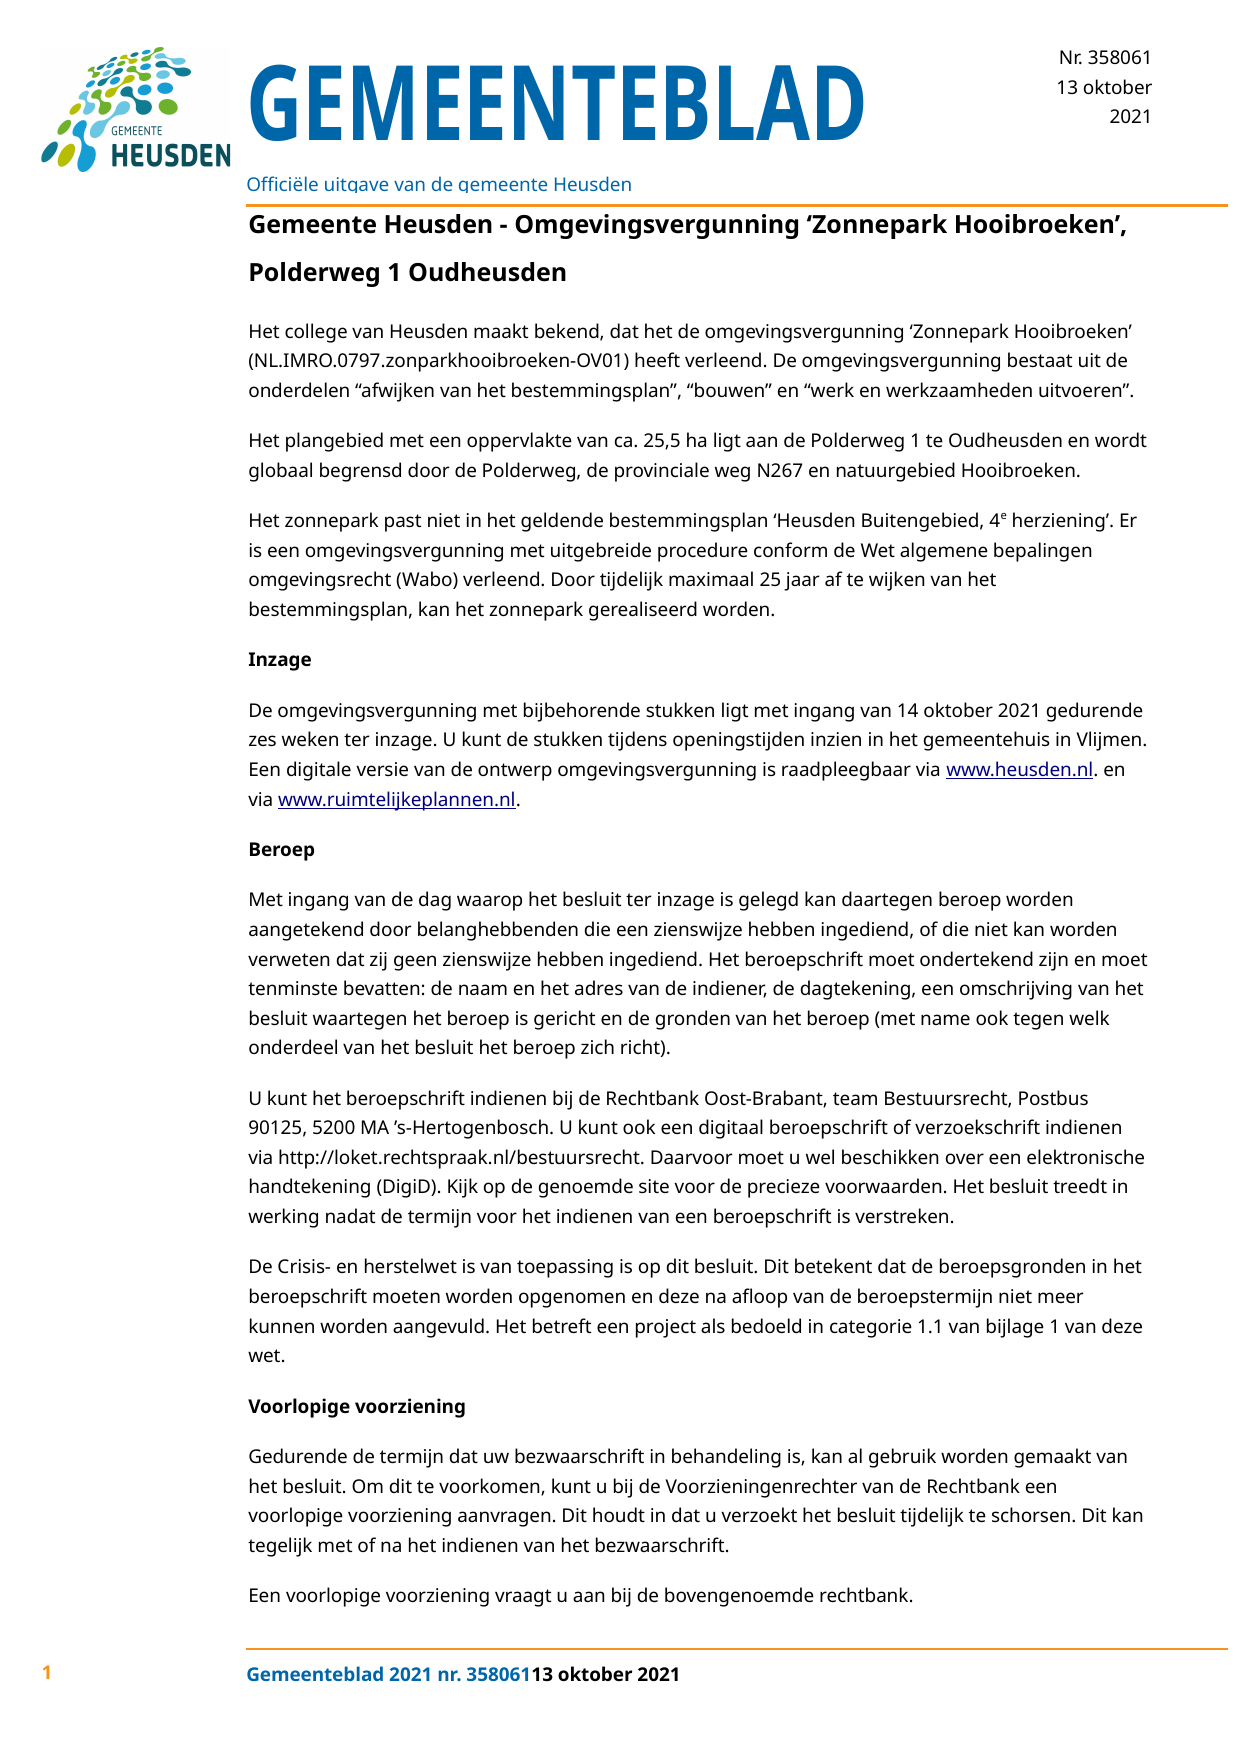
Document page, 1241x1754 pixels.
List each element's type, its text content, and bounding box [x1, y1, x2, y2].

text Beroep [248, 836, 1152, 862]
text Het plangebied met een oppervlakte van ca. 25,5 ha ligt aan de Polderweg 1 te Oudheusden en wordt globaal begrensd door de Polderweg, de provinciale weg N267 en natuurgebied Hooibroeken. [248, 427, 1152, 483]
text De omgevingsvergunning met bijbehorende stukken ligt met ingang van 14 oktober 2021 gedurende zes weken ter inzage. U kunt de stukken tijdens openingstijden inzien in het gemeentehuis in Vlijmen. Een digitale versie van de ontwerp omgevingsvergunning is raadpleegbaar via www.heusden.nl. en via www.ruimtelijkeplannen.nl. [248, 697, 1152, 812]
text Het college van Heusden maakt bekend, dat het de omgevingsvergunning ‘Zonnepark Hooibroeken’ (NL.IMRO.0797.zonparkhooibroeken-OV01) heeft verleend. De omgevingsvergunning bestaat uit de onderdelen “afwijken van het bestemmingsplan”, “bouwen” en “werk en werkzaamheden uitvoeren”. [248, 318, 1152, 403]
text Het zonnepark past niet in het geldende bestemmingsplan ‘Heusden Buitengebied, 4e herziening’. Er is een omgevingsvergunning met uitgebreide procedure conform de Wet algemene bepalingen omgevingsrecht (Wabo) verleend. Door tijdelijk maximaal 25 jaar af te wijken van het bestemmingsplan, kan het zonnepark gerealiseerd worden. [248, 507, 1152, 622]
text Gedurende de termijn dat uw bezwaarschrift in behandeling is, kan al gebruik worden gemaakt van het besluit. Om dit te voorkomen, kunt u bij de Voorzieningenrechter van de Rechtbank een voorlopige voorziening aanvragen. Dit houdt in dat u verzoekt het besluit tijdelijk te schorsen. Dit kan tegelijk met of na het indienen van het bezwaarschrift. [248, 1443, 1152, 1558]
text Met ingang van de dag waarop het besluit ter inzage is gelegd kan daartegen beroep worden aangetekend door belanghebbenden die een zienswijze hebben ingediend, of die niet kan worden verweten dat zij geen zienswijze hebben ingediend. Het beroepschrift moet ondertekend zijn en moet tenminste bevatten: de naam en het adres van de indiener, de dagtekening, een omschrijving van het besluit waartegen het beroep is gericht en de gronden van het beroep (met name ook tegen welk onderdeel van het besluit het beroep zich richt). [248, 887, 1152, 1060]
text Inzage [248, 647, 1152, 672]
picture [41, 47, 231, 172]
text U kunt het beroepschrift indienen bij de Rechtbank Oost-Brabant, team Bestuursrecht, Postbus 90125, 5200 MA ’s-Hertogenbosch. U kunt ook een digitaal beroepschrift of verzoekschrift indienen via http://loket.rechtspraak.nl/bestuursrecht. Daarvoor moet u wel beschikken over een elektronische handtekening (DigiD). Kijk op de genoemde site voor de precieze voorwaarden. Het besluit treedt in werking nadat de termijn voor het indienen van een beroepschrift is verstreken. [248, 1085, 1152, 1229]
text Gemeente Heusden - Omgevingsvergunning ‘Zonnepark Hooibroeken’, Polderweg 1 Oudheusden [248, 207, 1152, 288]
text Voorlopige voorziening [248, 1393, 1152, 1419]
text Een voorlopige voorziening vraagt u aan bij de bovengenoemde rechtbank. [248, 1582, 1152, 1608]
text De Crisis- en herstelwet is van toepassing is op dit besluit. Dit betekent dat de beroepsgronden in het beroepschrift moeten worden opgenomen en deze na afloop van de beroepstermijn niet meer kunnen worden aangevuld. Het betreft een project als bedoeld in categorie 1.1 van bijlage 1 van deze wet. [248, 1254, 1152, 1368]
